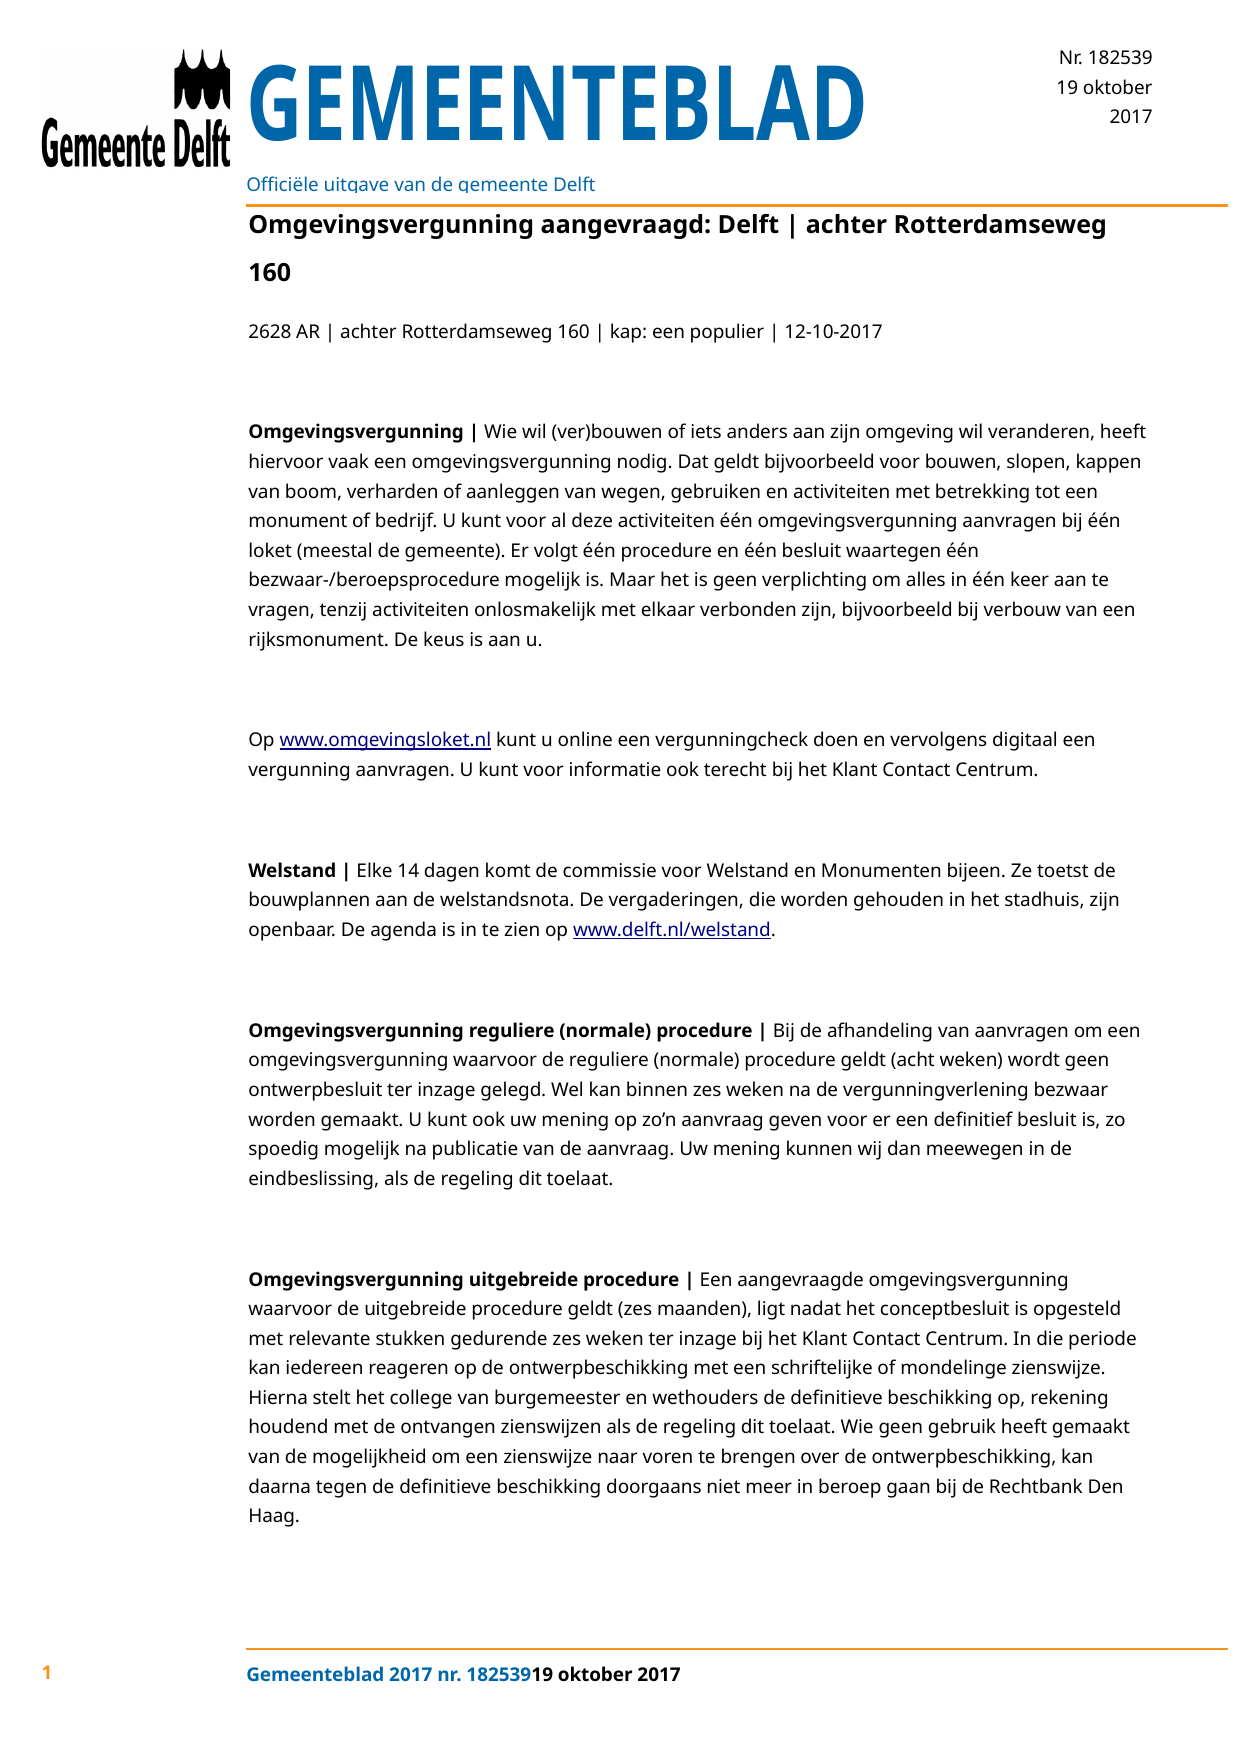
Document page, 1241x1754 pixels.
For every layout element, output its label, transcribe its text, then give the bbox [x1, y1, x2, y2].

text Omgevingsvergunning reguliere (normale) procedure | Bij de afhandeling van aanvragen om een omgevingsvergunning waarvoor de reguliere (normale) procedure geldt (acht weken) wordt geen ontwerpbesluit ter inzage gelegd. Wel kan binnen zes weken na de vergunningverlening bezwaar worden gemaakt. U kunt ook uw mening op zo’n aanvraag geven voor er een definitief besluit is, zo spoedig mogelijk na publicatie van de aanvraag. Uw mening kunnen wij dan meewegen in de eindbeslissing, als de regeling dit toelaat. [248, 1017, 1152, 1191]
picture [41, 47, 231, 172]
text Omgevingsvergunning aangevraagd: Delft | achter Rotterdamseweg 160 [248, 207, 1152, 288]
text Omgevingsvergunning | Wie wil (ver)bouwen of iets anders aan zijn omgeving wil veranderen, heeft hiervoor vaak een omgevingsvergunning nodig. Dat geldt bijvoorbeeld voor bouwen, slopen, kappen van boom, verharden of aanleggen van wegen, gebruiken en activiteiten met betrekking tot een monument of bedrijf. U kunt voor al deze activiteiten één omgevingsvergunning aanvragen bij één loket (meestal de gemeente). Er volgt één procedure en één besluit waartegen één bezwaar-/beroepsprocedure mogelijk is. Maar het is geen verplichting om alles in één keer aan te vragen, tenzij activiteiten onlosmakelijk met elkaar verbonden zijn, bijvoorbeeld bij verbouw van een rijksmonument. De keus is aan u. [248, 419, 1152, 652]
text Omgevingsvergunning uitgebreide procedure | Een aangevraagde omgevingsvergunning waarvoor de uitgebreide procedure geldt (zes maanden), ligt nadat het conceptbesluit is opgesteld met relevante stukken gedurende zes weken ter inzage bij het Klant Contact Centrum. In die periode kan iedereen reageren op de ontwerpbeschikking met een schriftelijke of mondelinge zienswijze. Hierna stelt het college van burgemeester en wethouders de definitieve beschikking op, rekening houdend met de ontvangen zienswijzen als de regeling dit toelaat. Wie geen gebruik heeft gemaakt van de mogelijkheid om een zienswijze naar voren te brengen over de ontwerpbeschikking, kan daarna tegen de definitieve beschikking doorgaans niet meer in beroep gaan bij de Rechtbank Den Haag. [248, 1266, 1152, 1528]
text Welstand | Elke 14 dagen komt de commissie voor Welstand en Monumenten bijeen. Ze toetst de bouwplannen aan de welstandsnota. De vergaderingen, die worden gehouden in het stadhuis, zijn openbaar. De agenda is in te zien op www.delft.nl/welstand. [248, 857, 1152, 942]
text Op www.omgevingsloket.nl kunt u online een vergunningcheck doen en vervolgens digitaal een vergunning aanvragen. U kunt voor informatie ook terecht bij het Klant Contact Centrum. [248, 727, 1152, 782]
text 2628 AR | achter Rotterdamseweg 160 | kap: een populier | 12-10-2017 [248, 318, 1152, 344]
